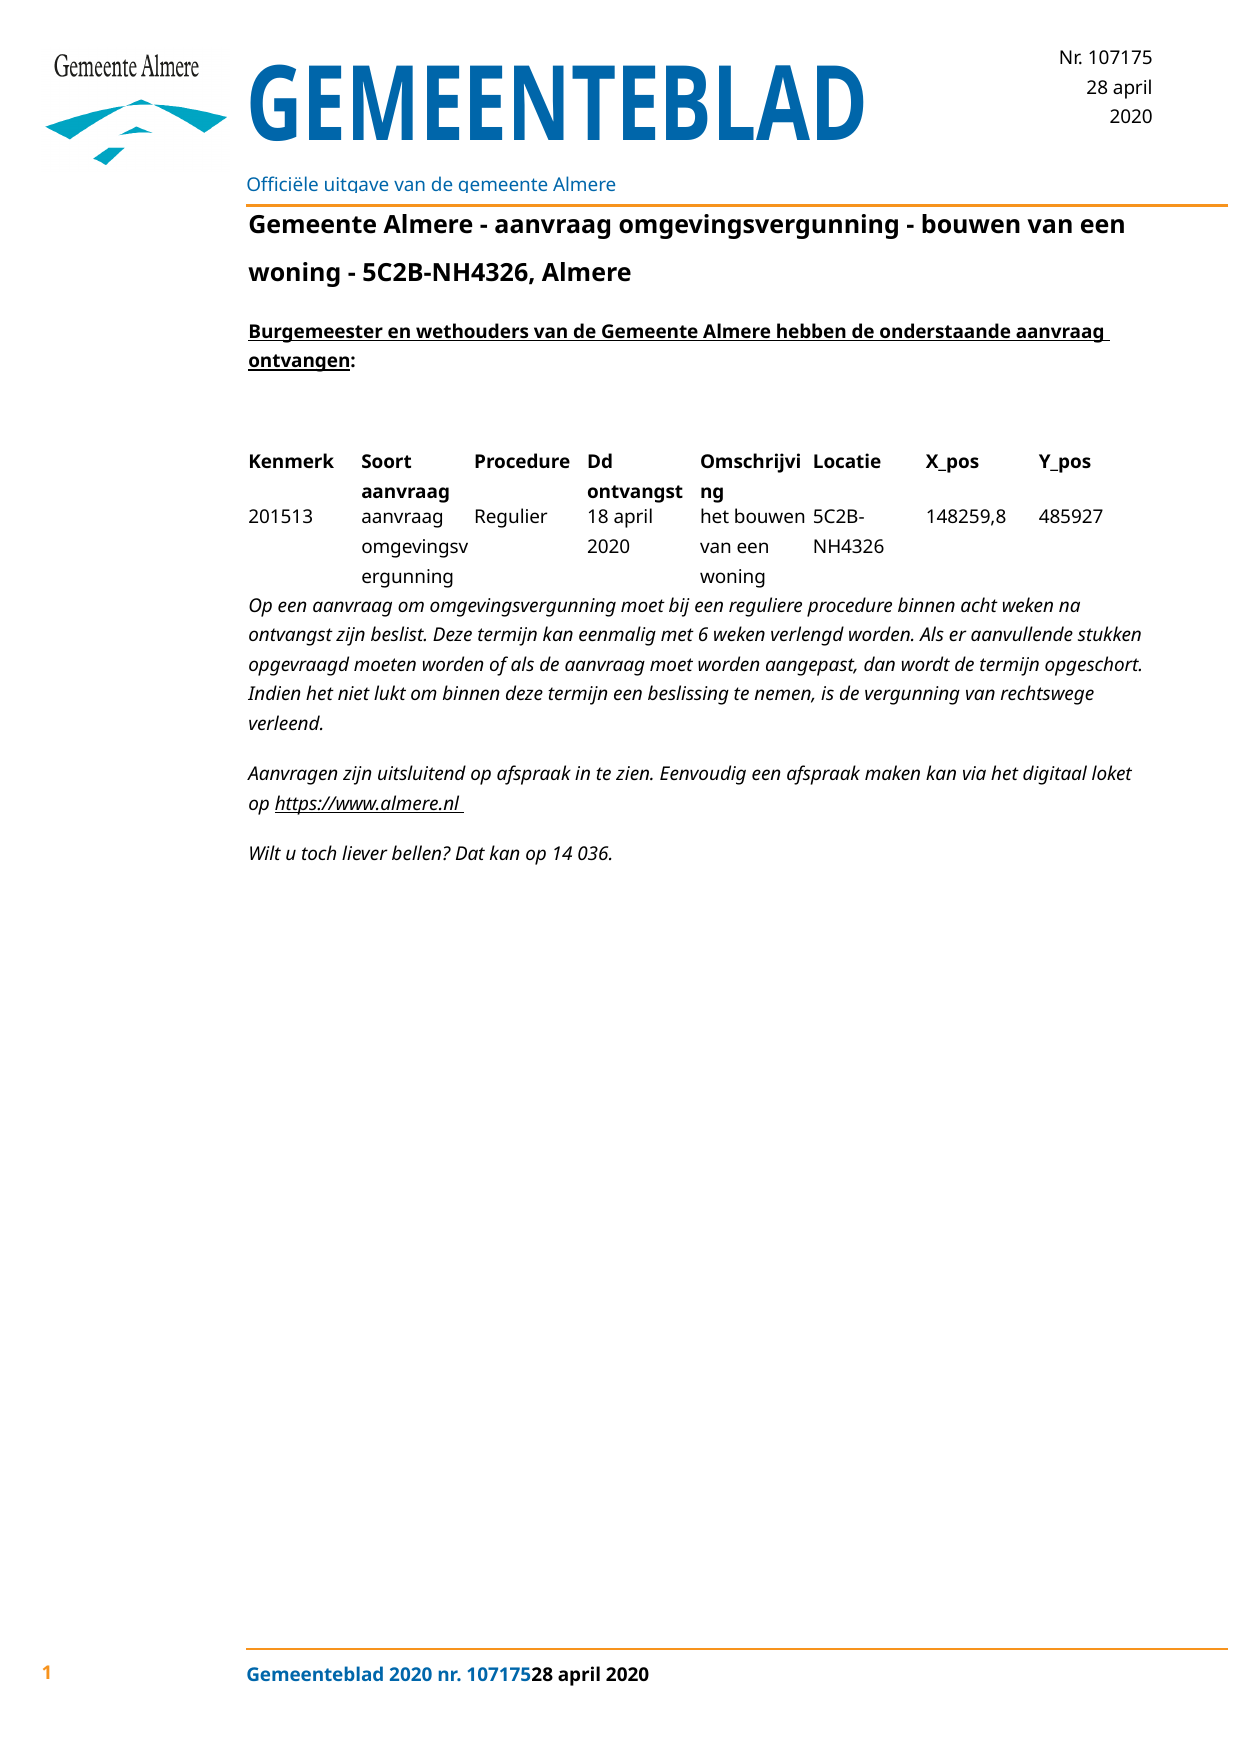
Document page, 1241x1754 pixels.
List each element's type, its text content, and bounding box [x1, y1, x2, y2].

table_header Omschrijving [700, 449, 813, 504]
table_cell 485927 [1039, 504, 1152, 589]
table_header Soort aanvraag [361, 449, 474, 504]
text Wilt u toch liever bellen? Dat kan op 14 036. [248, 841, 1152, 866]
table_header Procedure [474, 449, 587, 504]
table_cell 148259,8 [926, 504, 1038, 589]
text Op een aanvraag om omgevingsvergunning moet bij een reguliere procedure binnen acht weken na ontvangst zijn beslist. Deze termijn kan eenmalig met 6 weken verlengd worden. Als er aanvullende stukken opgevraagd moeten worden of als de aanvraag moet worden aangepast, dan wordt de termijn opgeschort. Indien het niet lukt om binnen deze termijn een beslissing te nemen, is de vergunning van rechtswege verleend. [248, 592, 1152, 736]
table_cell het bouwen van een woning [700, 504, 813, 589]
text Burgemeester en wethouders van de Gemeente Almere hebben de onderstaande aanvraag ontvangen: [248, 318, 1152, 373]
table_cell aanvraag omgevingsvergunning [361, 504, 474, 589]
table_header Locatie [813, 449, 926, 504]
text Gemeente Almere - aanvraag omgevingsvergunning - bouwen van een woning - 5C2B-NH4326, Almere [248, 207, 1152, 288]
table_cell 201513 [248, 504, 361, 589]
text Aanvragen zijn uitsluitend op afspraak in te zien. Eenvoudig een afspraak maken kan via het digitaal loket op https://www.almere.nl [248, 761, 1152, 816]
picture [41, 47, 231, 172]
table_header Kenmerk [248, 449, 361, 504]
table_cell 5C2B-NH4326 [813, 504, 926, 589]
table_cell Regulier [474, 504, 587, 589]
table_header Y_pos [1039, 449, 1152, 504]
table_cell 18 april 2020 [587, 504, 700, 589]
table_header Dd ontvangst [587, 449, 700, 504]
table_header X_pos [926, 449, 1038, 504]
